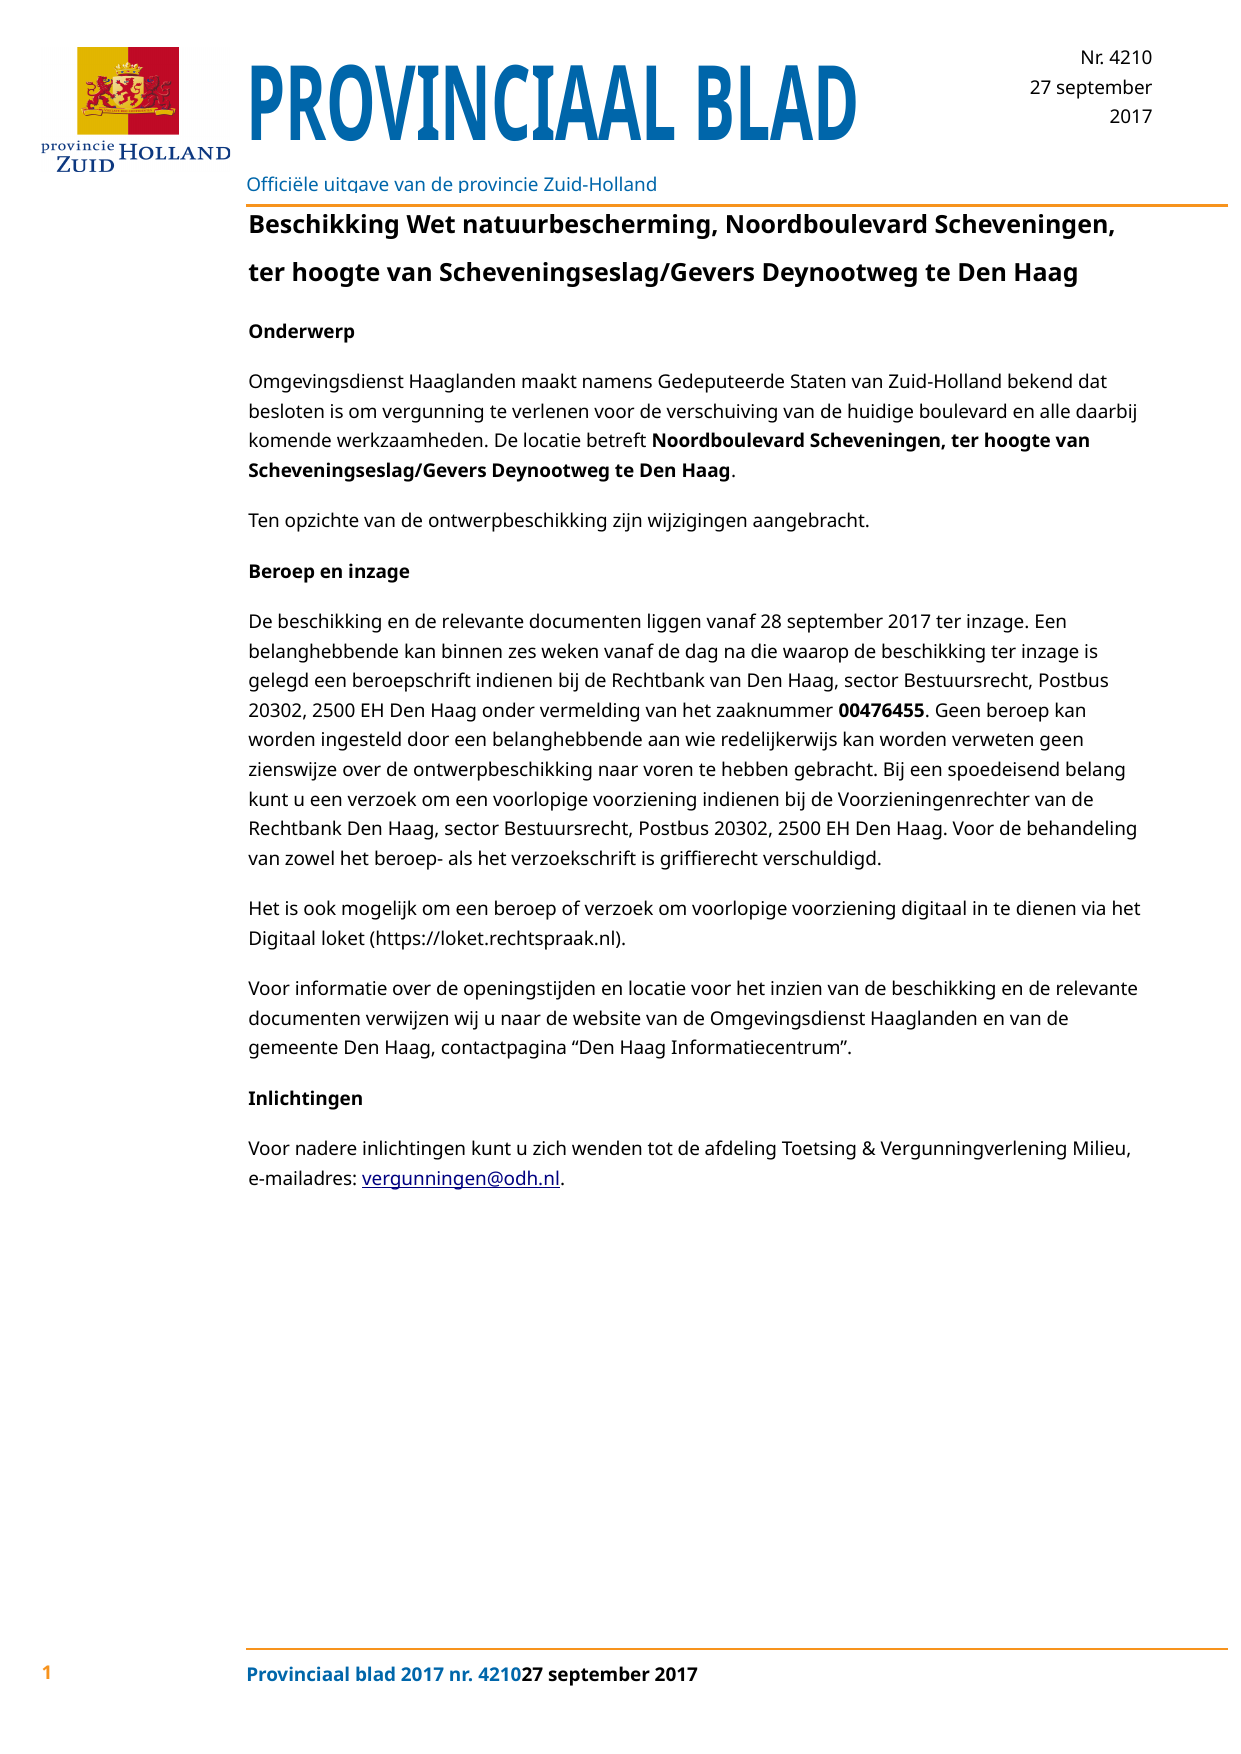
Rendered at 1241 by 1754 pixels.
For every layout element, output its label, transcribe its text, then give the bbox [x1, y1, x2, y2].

text Voor informatie over de openingstijden en locatie voor het inzien van de beschikking en de relevante documenten verwijzen wij u naar de website van de Omgevingsdienst Haaglanden en van de gemeente Den Haag, contactpagina “Den Haag Informatiecentrum”. [248, 975, 1152, 1060]
text Omgevingsdienst Haaglanden maakt namens Gedeputeerde Staten van Zuid-Holland bekend dat besloten is om vergunning te verlenen voor de verschuiving van de huidige boulevard en alle daarbij komende werkzaamheden. De locatie betreft Noordboulevard Scheveningen, ter hoogte van Scheveningseslag/Gevers Deynootweg te Den Haag. [248, 368, 1152, 483]
text Ten opzichte van de ontwerpbeschikking zijn wijzigingen aangebracht. [248, 507, 1152, 533]
text Onderwerp [248, 318, 1152, 344]
text Beschikking Wet natuurbescherming, Noordboulevard Scheveningen, ter hoogte van Scheveningseslag/Gevers Deynootweg te Den Haag [248, 207, 1152, 288]
text De beschikking en de relevante documenten liggen vanaf 28 september 2017 ter inzage. Een belanghebbende kan binnen zes weken vanaf de dag na die waarop de beschikking ter inzage is gelegd een beroepschrift indienen bij de Rechtbank van Den Haag, sector Bestuursrecht, Postbus 20302, 2500 EH Den Haag onder vermelding van het zaaknummer 00476455. Geen beroep kan worden ingesteld door een belanghebbende aan wie redelijkerwijs kan worden verweten geen zienswijze over de ontwerpbeschikking naar voren te hebben gebracht. Bij een spoedeisend belang kunt u een verzoek om een voorlopige voorziening indienen bij de Voorzieningenrechter van de Rechtbank Den Haag, sector Bestuursrecht, Postbus 20302, 2500 EH Den Haag. Voor de behandeling van zowel het beroep- als het verzoekschrift is griffierecht verschuldigd. [248, 608, 1152, 871]
text Het is ook mogelijk om een beroep of verzoek om voorlopige voorziening digitaal in te dienen via het Digitaal loket (https://loket.rechtspraak.nl). [248, 895, 1152, 951]
text Voor nadere inlichtingen kunt u zich wenden tot de afdeling Toetsing & Vergunningverlening Milieu, e-mailadres: vergunningen@odh.nl. [248, 1135, 1152, 1191]
text Beroep en inzage [248, 558, 1152, 584]
picture [41, 47, 231, 172]
text Inlichtingen [248, 1085, 1152, 1111]
